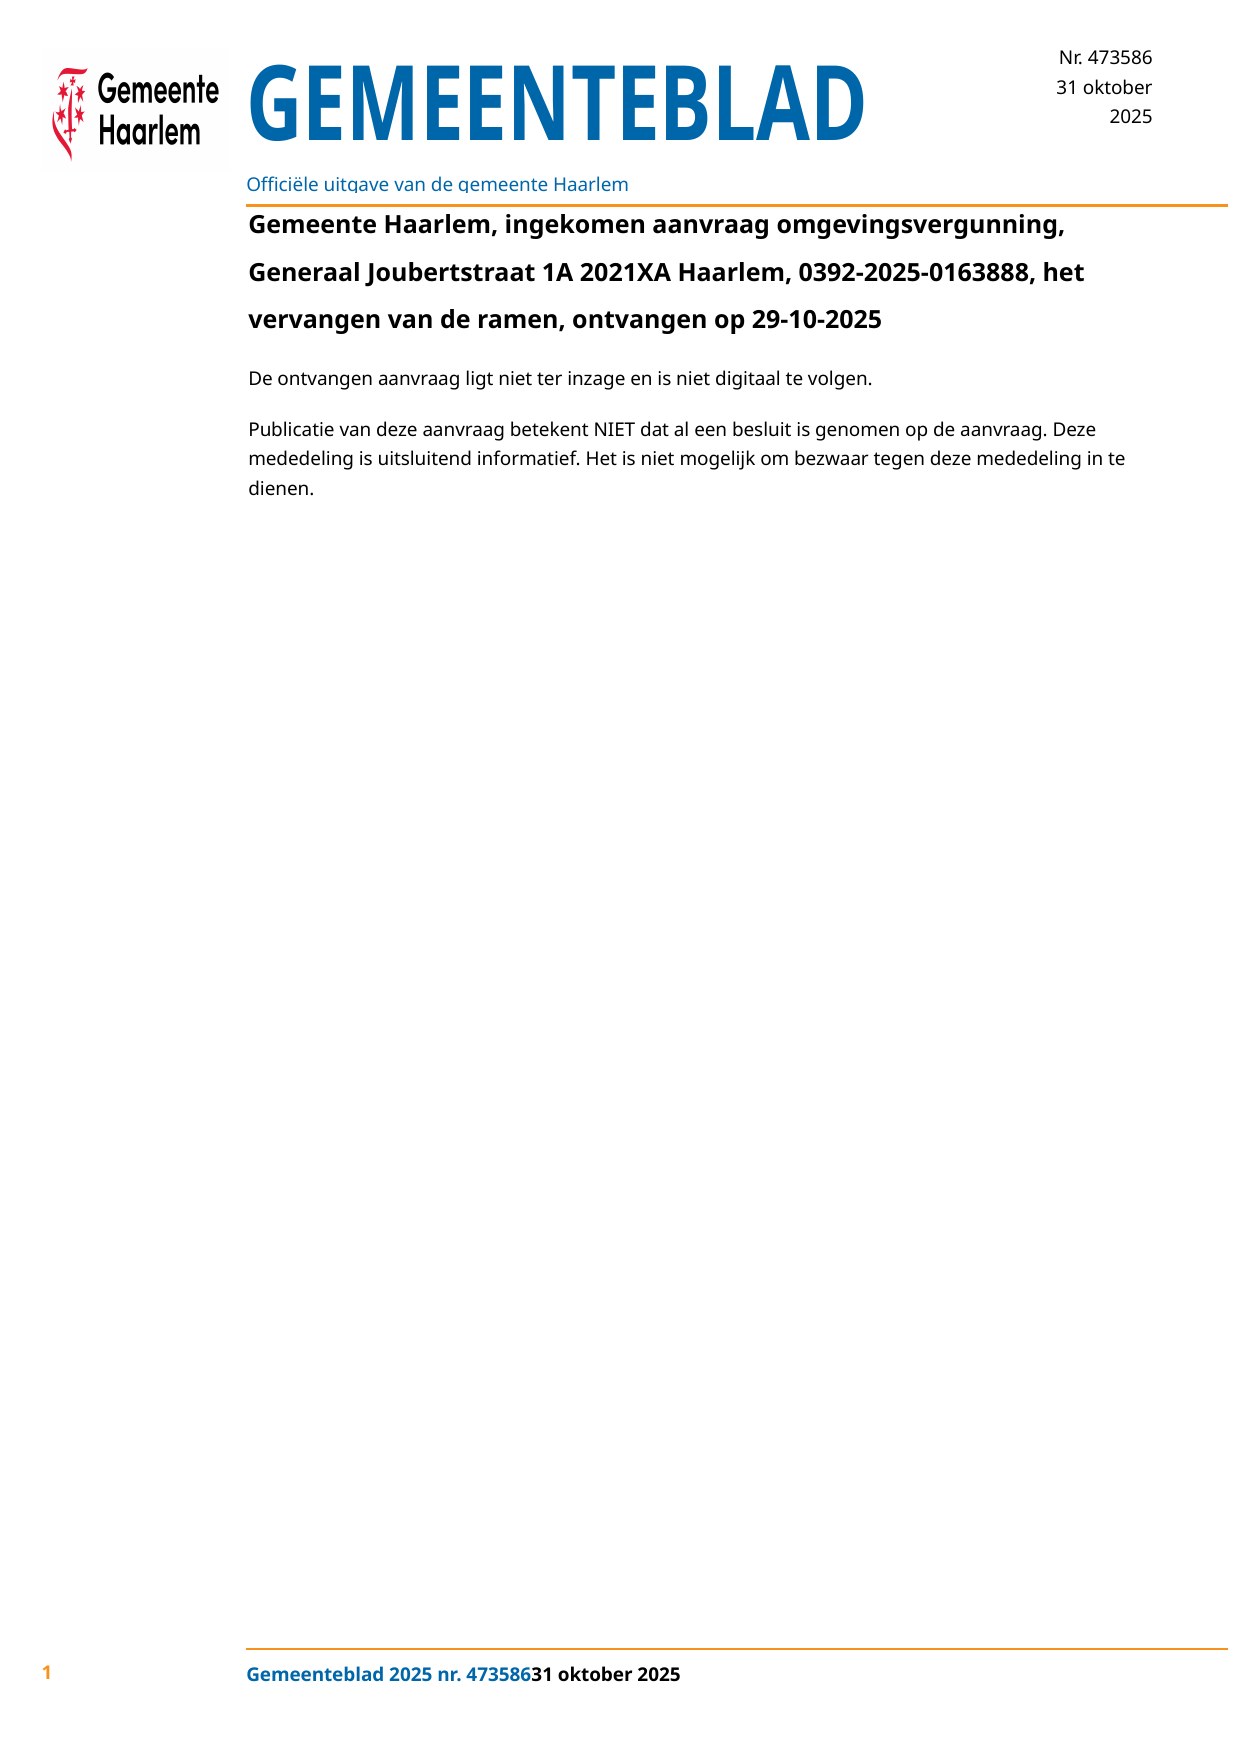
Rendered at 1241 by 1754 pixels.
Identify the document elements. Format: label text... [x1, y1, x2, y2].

text Gemeente Haarlem, ingekomen aanvraag omgevingsvergunning, Generaal Joubertstraat 1A 2021XA Haarlem, 0392-2025-0163888, het vervangen van de ramen, ontvangen op 29-10-2025 [248, 207, 1152, 336]
text Publicatie van deze aanvraag betekent NIET dat al een besluit is genomen op de aanvraag. Deze mededeling is uitsluitend informatief. Het is niet mogelijk om bezwaar tegen deze mededeling in te dienen. [248, 416, 1152, 501]
picture [41, 47, 231, 172]
text De ontvangen aanvraag ligt niet ter inzage en is niet digitaal te volgen. [248, 366, 1152, 391]
